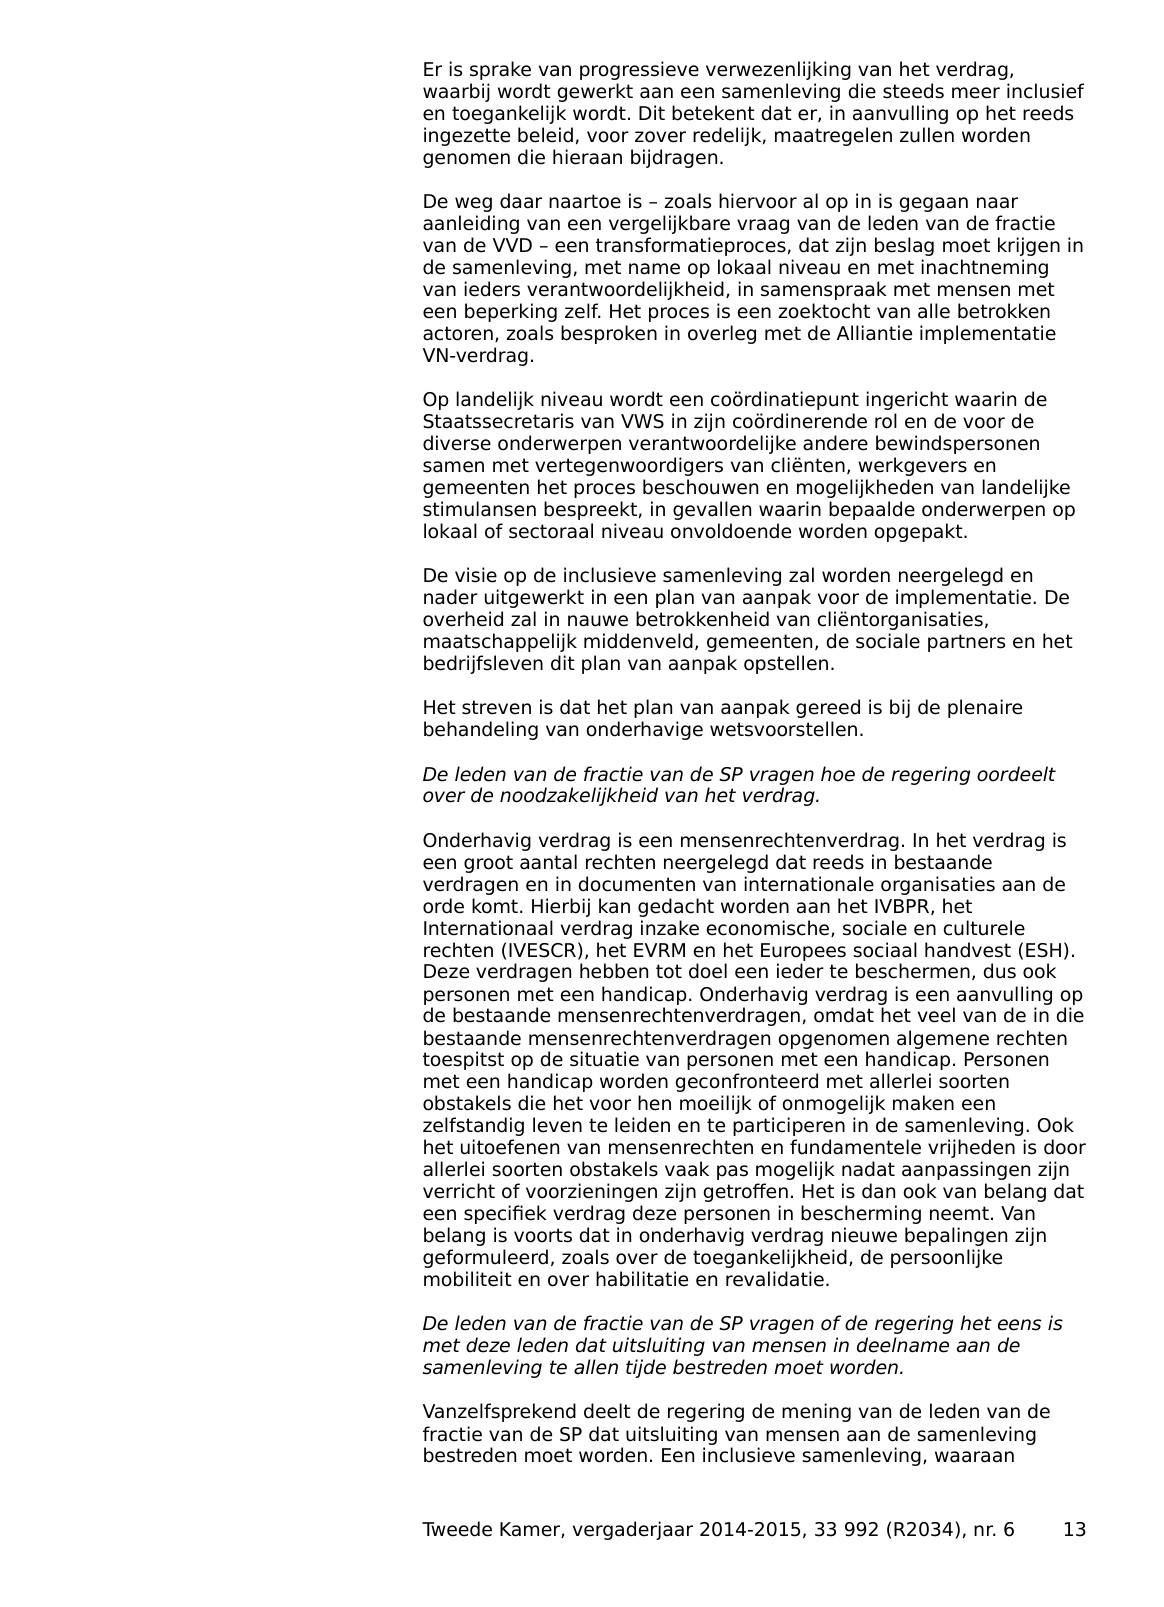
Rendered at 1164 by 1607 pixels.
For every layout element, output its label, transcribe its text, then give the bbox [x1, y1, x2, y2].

text De weg daar naartoe is – zoals hiervoor al op in is gegaan naar aanleiding van een vergelijkbare vraag van de leden van de fractie van de VVD – een transformatieproces, dat zijn beslag moet krijgen in de samenleving, met name op lokaal niveau en met inachtneming van ieders verantwoordelijkheid, in samenspraak met mensen met een beperking zelf. Het proces is een zoektocht van alle betrokken actoren, zoals besproken in overleg met de Alliantie implementatie VN-verdrag. [422, 191, 1087, 367]
text De leden van de fractie van de SP vragen hoe de regering oordeelt over de noodzakelijkheid van het verdrag. [422, 763, 1087, 807]
text De leden van de fractie van de SP vragen of de regering het eens is met deze leden dat uitsluiting van mensen in deelname aan de samenleving te allen tijde bestreden moet worden. [422, 1313, 1087, 1379]
text Vanzelfsprekend deelt de regering de mening van de leden van de fractie van de SP dat uitsluiting van mensen aan de samenleving bestreden moet worden. Een inclusieve samenleving, waaraan [422, 1401, 1087, 1467]
text Het streven is dat het plan van aanpak gereed is bij de plenaire behandeling van onderhavige wetsvoorstellen. [422, 697, 1087, 741]
text De visie op de inclusieve samenleving zal worden neergelegd en nader uitgewerkt in een plan van aanpak voor de implementatie. De overheid zal in nauwe betrokkenheid van cliëntorganisaties, maatschappelijk middenveld, gemeenten, de sociale partners en het bedrijfsleven dit plan van aanpak opstellen. [422, 565, 1087, 675]
text Op landelijk niveau wordt een coördinatiepunt ingericht waarin de Staatssecretaris van VWS in zijn coördinerende rol en de voor de diverse onderwerpen verantwoordelijke andere bewindspersonen samen met vertegenwoordigers van cliënten, werkgevers en gemeenten het proces beschouwen en mogelijkheden van landelijke stimulansen bespreekt, in gevallen waarin bepaalde onderwerpen op lokaal of sectoraal niveau onvoldoende worden opgepakt. [422, 389, 1087, 543]
text Onderhavig verdrag is een mensenrechtenverdrag. In het verdrag is een groot aantal rechten neergelegd dat reeds in bestaande verdragen en in documenten van internationale organisaties aan de orde komt. Hierbij kan gedacht worden aan het IVBPR, het Internationaal verdrag inzake economische, sociale en culturele rechten (IVESCR), het EVRM en het Europees sociaal handvest (ESH). Deze verdragen hebben tot doel een ieder te beschermen, dus ook personen met een handicap. Onderhavig verdrag is een aanvulling op de bestaande mensenrechtenverdragen, omdat het veel van de in die bestaande mensenrechtenverdragen opgenomen algemene rechten toespitst op de situatie van personen met een handicap. Personen met een handicap worden geconfronteerd met allerlei soorten obstakels die het voor hen moeilijk of onmogelijk maken een zelfstandig leven te leiden en te participeren in de samenleving. Ook het uitoefenen van mensenrechten en fundamentele vrijheden is door allerlei soorten obstakels vaak pas mogelijk nadat aanpassingen zijn verricht of voorzieningen zijn getroffen. Het is dan ook van belang dat een specifiek verdrag deze personen in bescherming neemt. Van belang is voorts dat in onderhavig verdrag nieuwe bepalingen zijn geformuleerd, zoals over de toegankelijkheid, de persoonlijke mobiliteit en over habilitatie en revalidatie. [422, 829, 1087, 1291]
text Er is sprake van progressieve verwezenlijking van het verdrag, waarbij wordt gewerkt aan een samenleving die steeds meer inclusief en toegankelijk wordt. Dit betekent dat er, in aanvulling op het reeds ingezette beleid, voor zover redelijk, maatregelen zullen worden genomen die hieraan bijdragen. [422, 59, 1087, 169]
